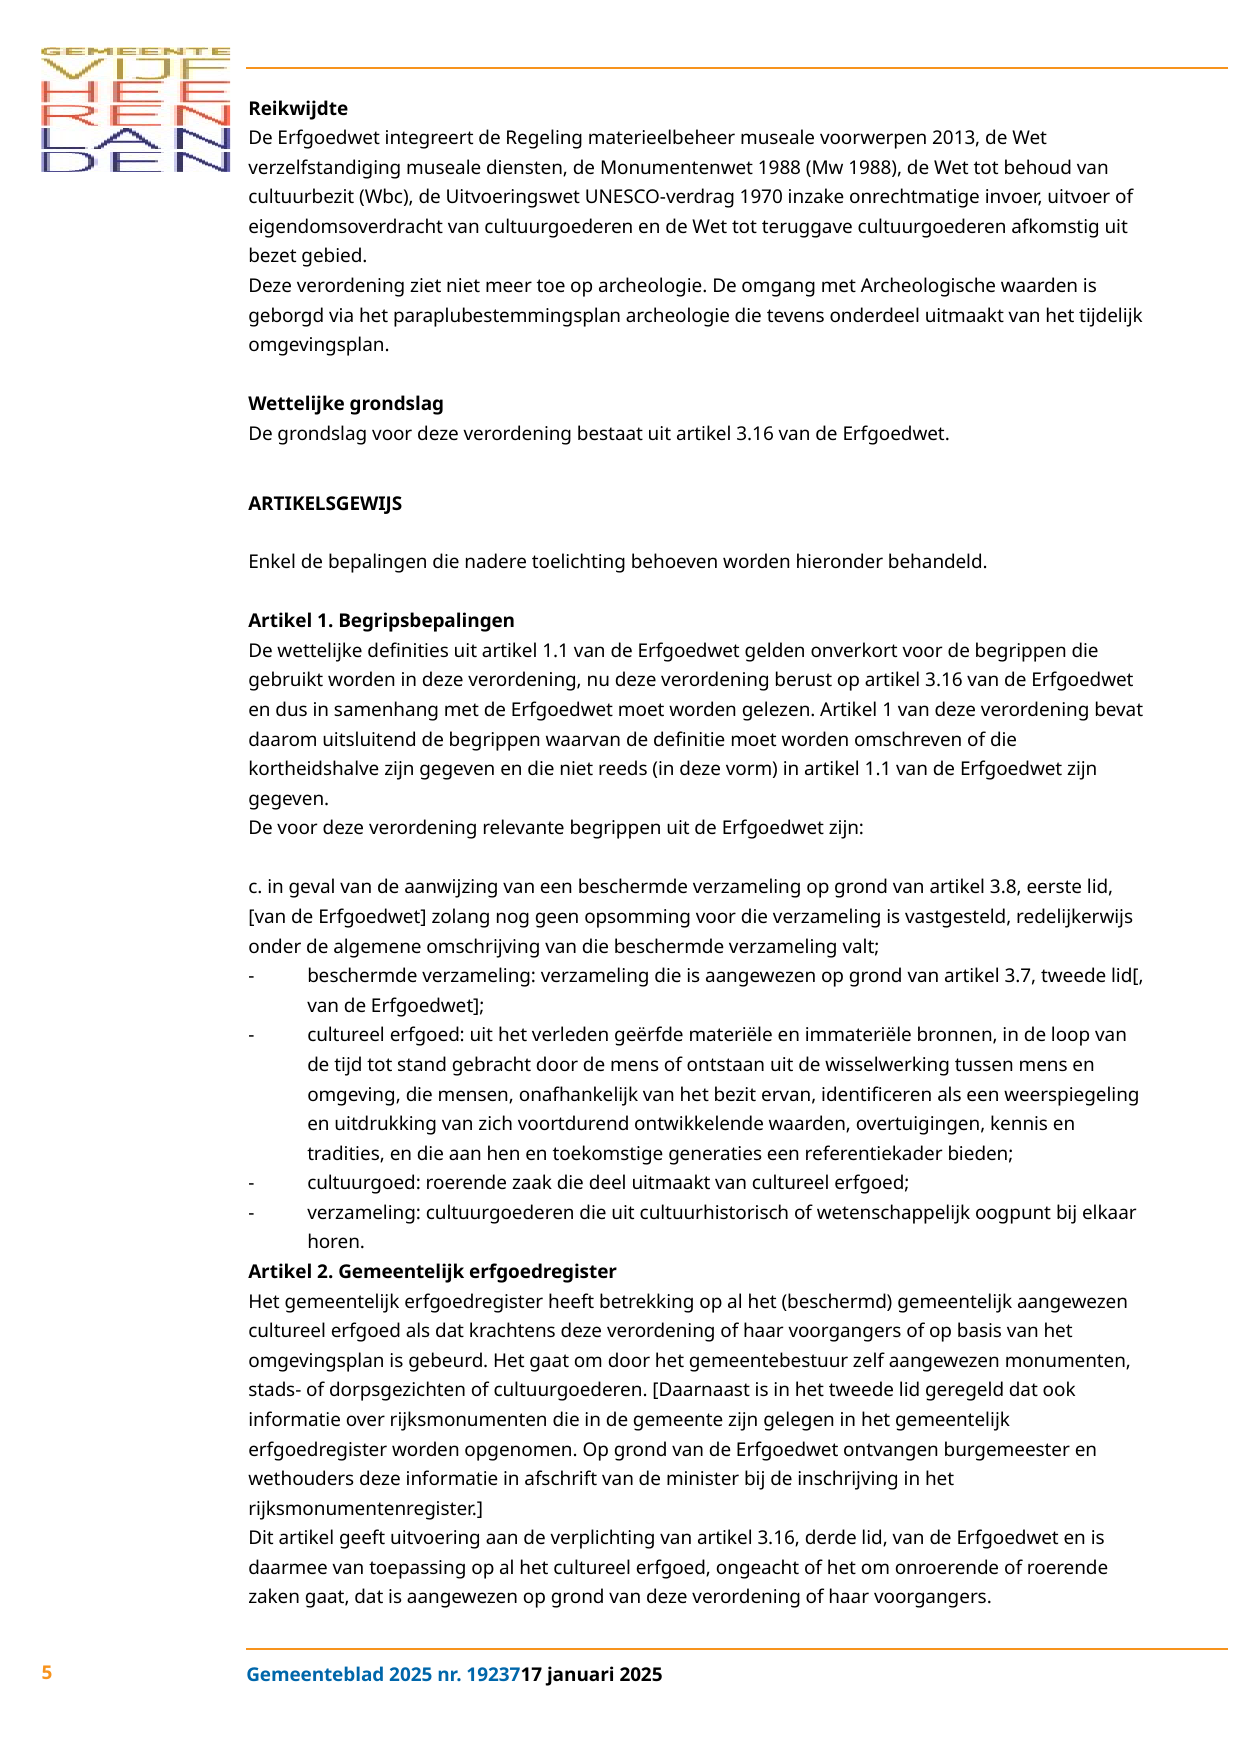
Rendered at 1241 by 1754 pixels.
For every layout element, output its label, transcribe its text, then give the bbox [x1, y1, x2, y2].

picture [41, 47, 231, 172]
list cultuurgoed: roerende zaak die deel uitmaakt van cultureel erfgoed; [248, 1169, 1152, 1195]
text Deze verordening ziet niet meer toe op archeologie. De omgang met Archeologische waarden is geborgd via het paraplubestemmingsplan archeologie die tevens onderdeel uitmaakt van het tijdelijk omgevingsplan. [248, 272, 1152, 357]
text Dit artikel geeft uitvoering aan de verplichting van artikel 3.16, derde lid, van de Erfgoedwet en is daarmee van toepassing op al het cultureel erfgoed, ongeacht of het om onroerende of roerende zaken gaat, dat is aangewezen op grond van deze verordening of haar voorgangers. [248, 1524, 1152, 1609]
text Wettelijke grondslag [248, 391, 1152, 416]
text Artikel 1. Begripsbepalingen [248, 607, 1152, 633]
text Enkel de bepalingen die nadere toelichting behoeven worden hieronder behandeld. [248, 548, 1152, 574]
text ARTIKELSGEWIJS [248, 479, 1152, 519]
text De grondslag voor deze verordening bestaat uit artikel 3.16 van de Erfgoedwet. [248, 420, 1152, 446]
text De Erfgoedwet integreert de Regeling materieelbeheer museale voorwerpen 2013, de Wet verzelfstandiging museale diensten, de Monumentenwet 1988 (Mw 1988), de Wet tot behoud van cultuurbezit (Wbc), de Uitvoeringswet UNESCO-verdrag 1970 inzake onrechtmatige invoer, uitvoer of eigendomsoverdracht van cultuurgoederen en de Wet tot teruggave cultuurgoederen afkomstig uit bezet gebied. [248, 124, 1152, 268]
text c. in geval van de aanwijzing van een beschermde verzameling op grond van artikel 3.8, eerste lid, [van de Erfgoedwet] zolang nog geen opsomming voor die verzameling is vastgesteld, redelijkerwijs onder de algemene omschrijving van die beschermde verzameling valt; [248, 874, 1152, 958]
list beschermde verzameling: verzameling die is aangewezen op grond van artikel 3.7, tweede lid[, van de Erfgoedwet]; [248, 962, 1152, 1018]
list cultureel erfgoed: uit het verleden geërfde materiële en immateriële bronnen, in de loop van de tijd tot stand gebracht door de mens of ontstaan uit de wisselwerking tussen mens en omgeving, die mensen, onafhankelijk van het bezit ervan, identificeren als een weerspiegeling en uitdrukking van zich voortdurend ontwikkelende waarden, overtuigingen, kennis en tradities, en die aan hen en toekomstige generaties een referentiekader bieden; [248, 1022, 1152, 1166]
list verzameling: cultuurgoederen die uit cultuurhistorisch of wetenschappelijk oogpunt bij elkaar horen. [248, 1199, 1152, 1254]
text De wettelijke definities uit artikel 1.1 van de Erfgoedwet gelden onverkort voor de begrippen die gebruikt worden in deze verordening, nu deze verordening berust op artikel 3.16 van de Erfgoedwet en dus in samenhang met de Erfgoedwet moet worden gelezen. Artikel 1 van deze verordening bevat daarom uitsluitend de begrippen waarvan de definitie moet worden omschreven of die kortheidshalve zijn gegeven en die niet reeds (in deze vorm) in artikel 1.1 van de Erfgoedwet zijn gegeven. [248, 637, 1152, 811]
text De voor deze verordening relevante begrippen uit de Erfgoedwet zijn: [248, 814, 1152, 840]
text Reikwijdte [248, 95, 1152, 121]
text Artikel 2. Gemeentelijk erfgoedregister [248, 1258, 1152, 1284]
text Het gemeentelijk erfgoedregister heeft betrekking op al het (beschermd) gemeentelijk aangewezen cultureel erfgoed als dat krachtens deze verordening of haar voorgangers of op basis van het omgevingsplan is gebeurd. Het gaat om door het gemeentebestuur zelf aangewezen monumenten, stads- of dorpsgezichten of cultuurgoederen. [Daarnaast is in het tweede lid geregeld dat ook informatie over rijksmonumenten die in de gemeente zijn gelegen in het gemeentelijk erfgoedregister worden opgenomen. Op grond van de Erfgoedwet ontvangen burgemeester en wethouders deze informatie in afschrift van de minister bij de inschrijving in het rijksmonumentenregister.] [248, 1288, 1152, 1521]
